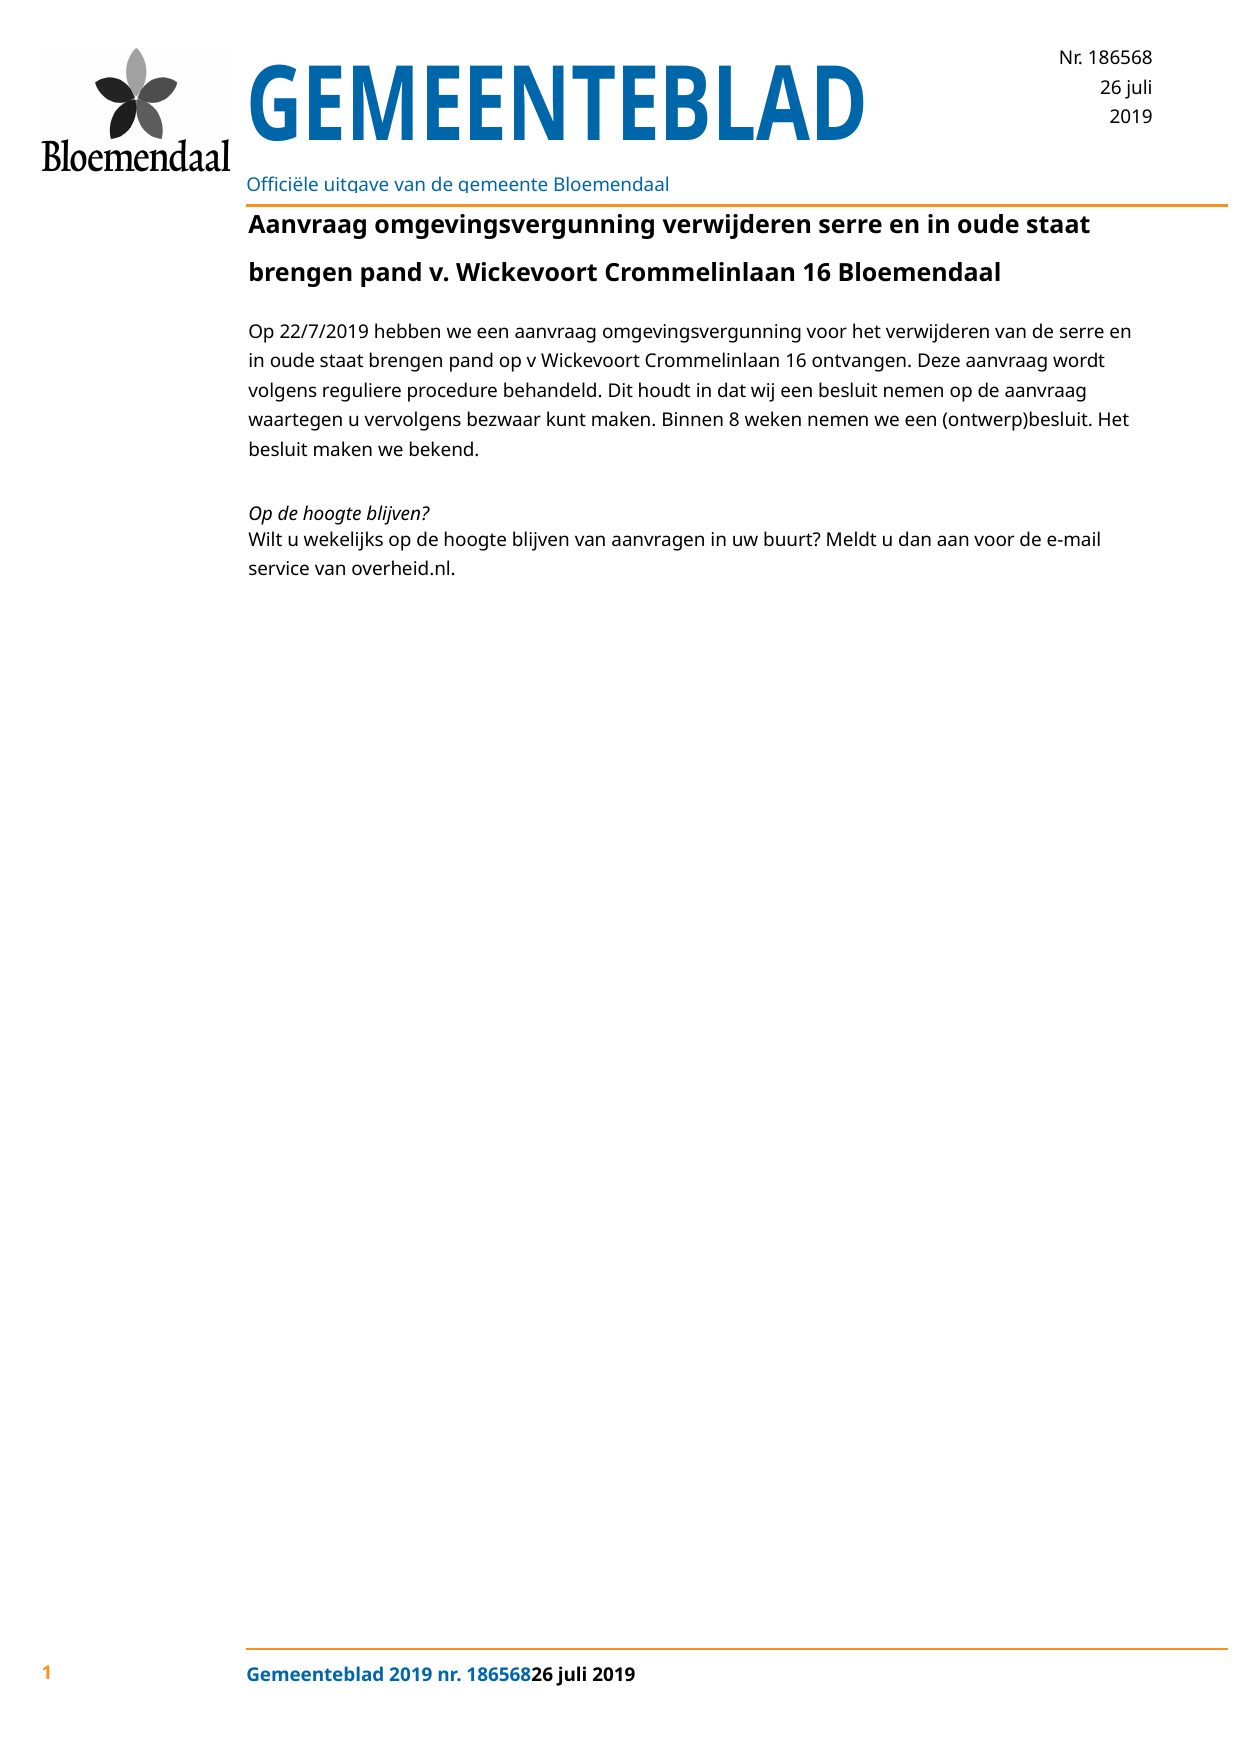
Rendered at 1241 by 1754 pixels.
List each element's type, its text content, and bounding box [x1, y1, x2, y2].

text Aanvraag omgevingsvergunning verwijderen serre en in oude staat brengen pand v. Wickevoort Crommelinlaan 16 Bloemendaal [248, 207, 1152, 288]
picture [41, 47, 231, 172]
text Wilt u wekelijks op de hoogte blijven van aanvragen in uw buurt? Meldt u dan aan voor de e-mail service van overheid.nl. [248, 526, 1152, 581]
text Op 22/7/2019 hebben we een aanvraag omgevingsvergunning voor het verwijderen van de serre en in oude staat brengen pand op v Wickevoort Crommelinlaan 16 ontvangen. Deze aanvraag wordt volgens reguliere procedure behandeld. Dit houdt in dat wij een besluit nemen op de aanvraag waartegen u vervolgens bezwaar kunt maken. Binnen 8 weken nemen we een (ontwerp)besluit. Het besluit maken we bekend. [248, 318, 1152, 462]
text Op de hoogte blijven? [248, 500, 1152, 526]
